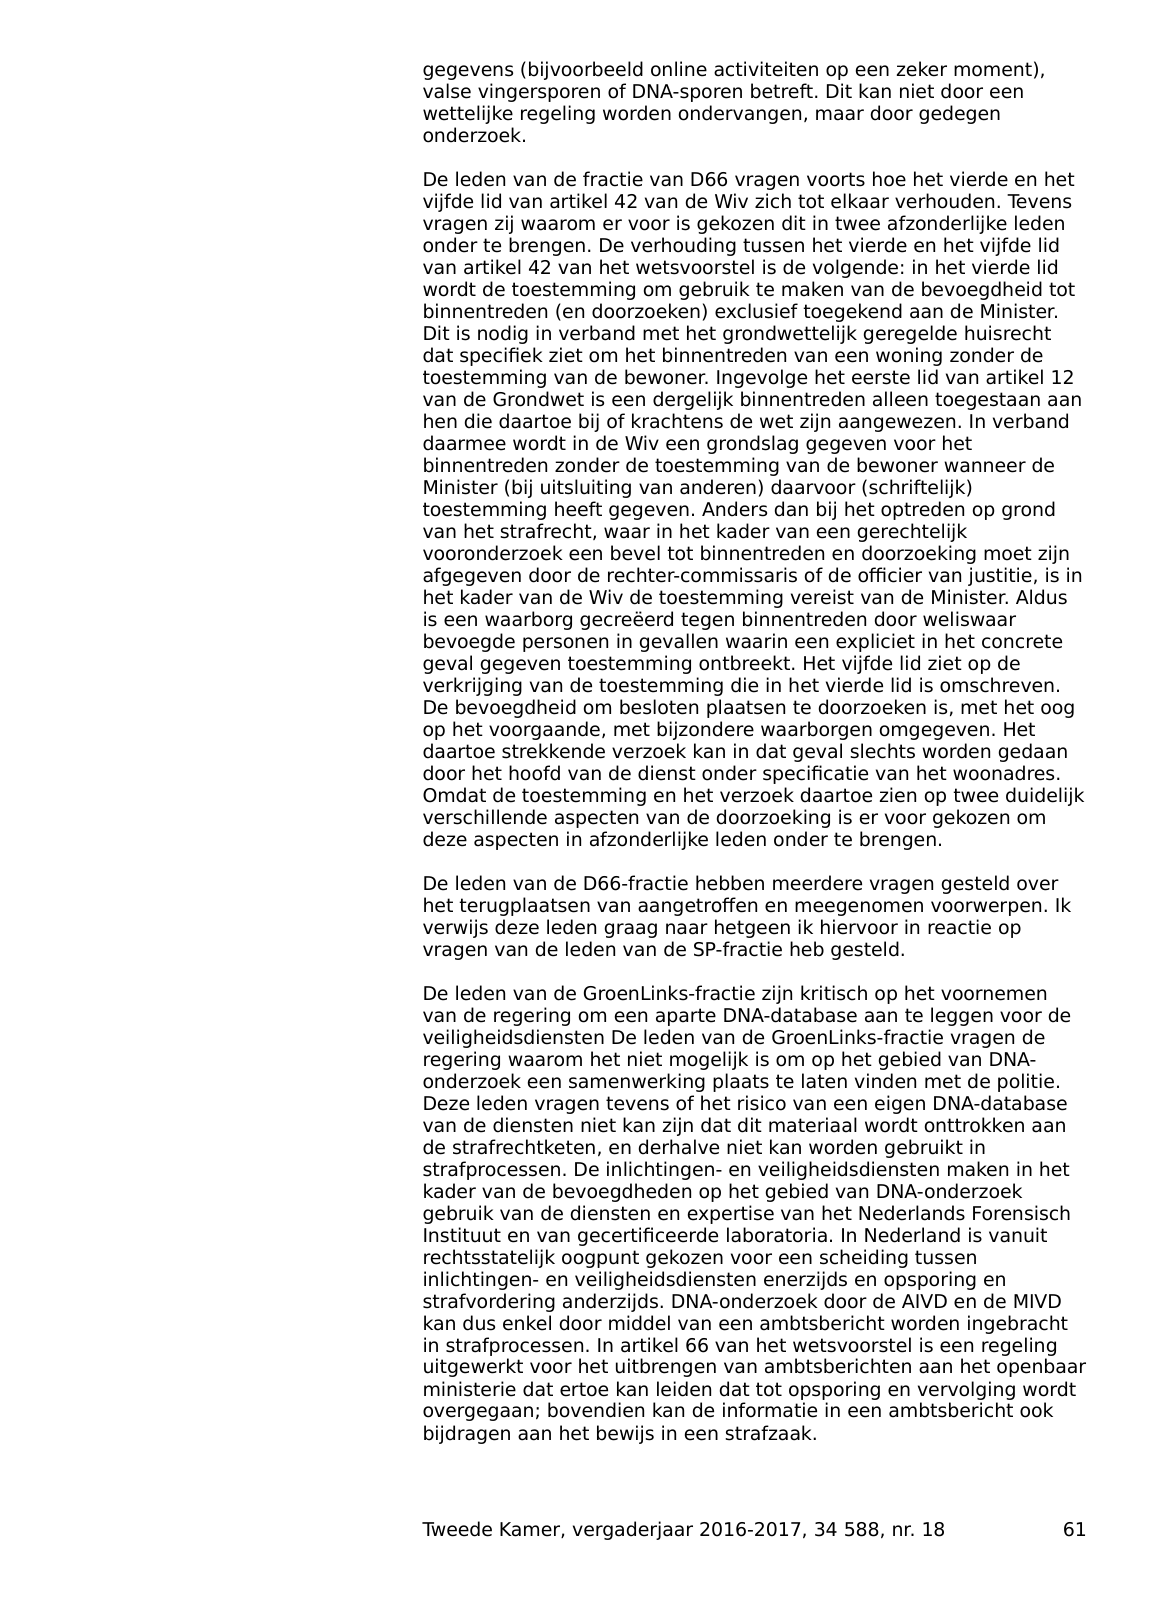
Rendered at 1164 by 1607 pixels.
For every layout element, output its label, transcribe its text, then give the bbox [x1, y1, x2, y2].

text De leden van de fractie van D66 vragen voorts hoe het vierde en het vijfde lid van artikel 42 van de Wiv zich tot elkaar verhouden. Tevens vragen zij waarom er voor is gekozen dit in twee afzonderlijke leden onder te brengen. De verhouding tussen het vierde en het vijfde lid van artikel 42 van het wetsvoorstel is de volgende: in het vierde lid wordt de toestemming om gebruik te maken van de bevoegdheid tot binnentreden (en doorzoeken) exclusief toegekend aan de Minister. Dit is nodig in verband met het grondwettelijk geregelde huisrecht dat specifiek ziet om het binnentreden van een woning zonder de toestemming van de bewoner. Ingevolge het eerste lid van artikel 12 van de Grondwet is een dergelijk binnentreden alleen toegestaan aan hen die daartoe bij of krachtens de wet zijn aangewezen. In verband daarmee wordt in de Wiv een grondslag gegeven voor het binnentreden zonder de toestemming van de bewoner wanneer de Minister (bij uitsluiting van anderen) daarvoor (schriftelijk) toestemming heeft gegeven. Anders dan bij het optreden op grond van het strafrecht, waar in het kader van een gerechtelijk vooronderzoek een bevel tot binnentreden en doorzoeking moet zijn afgegeven door de rechter-commissaris of de officier van justitie, is in het kader van de Wiv de toestemming vereist van de Minister. Aldus is een waarborg gecreëerd tegen binnentreden door weliswaar bevoegde personen in gevallen waarin een expliciet in het concrete geval gegeven toestemming ontbreekt. Het vijfde lid ziet op de verkrijging van de toestemming die in het vierde lid is omschreven. De bevoegdheid om besloten plaatsen te doorzoeken is, met het oog op het voorgaande, met bijzondere waarborgen omgegeven. Het daartoe strekkende verzoek kan in dat geval slechts worden gedaan door het hoofd van de dienst onder specificatie van het woonadres. Omdat de toestemming en het verzoek daartoe zien op twee duidelijk verschillende aspecten van de doorzoeking is er voor gekozen om deze aspecten in afzonderlijke leden onder te brengen. [422, 169, 1087, 851]
text gegevens (bijvoorbeeld online activiteiten op een zeker moment), valse vingersporen of DNA-sporen betreft. Dit kan niet door een wettelijke regeling worden ondervangen, maar door gedegen onderzoek. [422, 59, 1087, 147]
text De leden van de GroenLinks-fractie zijn kritisch op het voornemen van de regering om een aparte DNA-database aan te leggen voor de veiligheidsdiensten De leden van de GroenLinks-fractie vragen de regering waarom het niet mogelijk is om op het gebied van DNA-onderzoek een samenwerking plaats te laten vinden met de politie. Deze leden vragen tevens of het risico van een eigen DNA-database van de diensten niet kan zijn dat dit materiaal wordt onttrokken aan de strafrechtketen, en derhalve niet kan worden gebruikt in strafprocessen. De inlichtingen- en veiligheidsdiensten maken in het kader van de bevoegdheden op het gebied van DNA-onderzoek gebruik van de diensten en expertise van het Nederlands Forensisch Instituut en van gecertificeerde laboratoria. In Nederland is vanuit rechtsstatelijk oogpunt gekozen voor een scheiding tussen inlichtingen- en veiligheidsdiensten enerzijds en opsporing en strafvordering anderzijds. DNA-onderzoek door de AIVD en de MIVD kan dus enkel door middel van een ambtsbericht worden ingebracht in strafprocessen. In artikel 66 van het wetsvoorstel is een regeling uitgewerkt voor het uitbrengen van ambtsberichten aan het openbaar ministerie dat ertoe kan leiden dat tot opsporing en vervolging wordt overgegaan; bovendien kan de informatie in een ambtsbericht ook bijdragen aan het bewijs in een strafzaak. [422, 983, 1087, 1444]
text De leden van de D66-fractie hebben meerdere vragen gesteld over het terugplaatsen van aangetroffen en meegenomen voorwerpen. Ik verwijs deze leden graag naar hetgeen ik hiervoor in reactie op vragen van de leden van de SP-fractie heb gesteld. [422, 873, 1087, 961]
